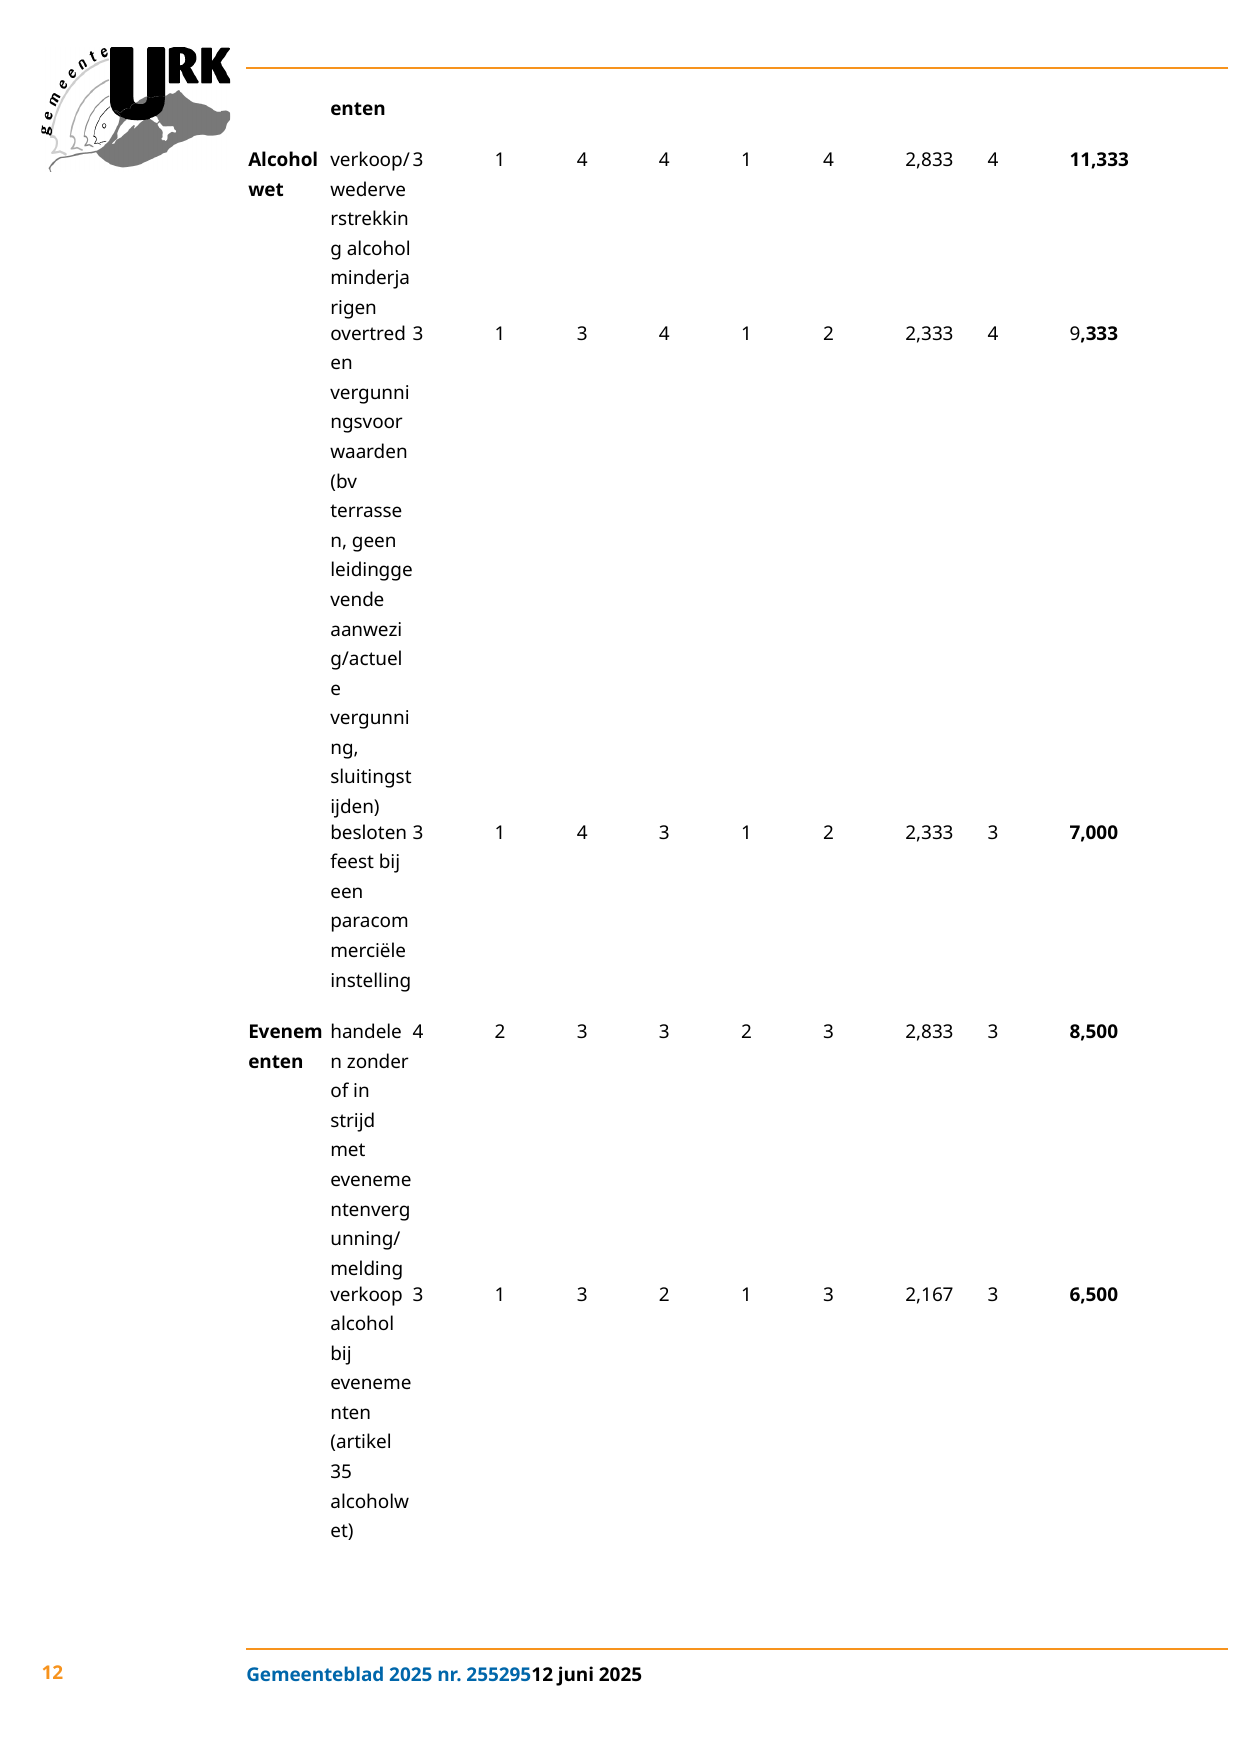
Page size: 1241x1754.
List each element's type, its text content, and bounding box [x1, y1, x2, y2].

table_cell [494, 95, 577, 121]
table_cell [1069, 95, 1152, 121]
table_cell 1 [741, 819, 823, 993]
table_cell 3 [987, 1018, 1069, 1281]
table_cell [248, 95, 330, 121]
table_cell verkoop/wederverstrekking alcohol minderjarigen [330, 146, 412, 320]
table_cell 1 [494, 1281, 577, 1543]
table_cell 2,167 [905, 1281, 987, 1543]
table_cell 2 [659, 1281, 741, 1543]
table_cell 2,333 [905, 819, 987, 993]
table_cell 3 [823, 1281, 905, 1543]
table_cell 7,000 [1069, 819, 1152, 993]
table_cell [412, 95, 494, 121]
table_cell [741, 95, 823, 121]
table_cell 1 [741, 146, 823, 320]
table_cell 3 [577, 1018, 659, 1281]
table_cell 2 [823, 320, 905, 819]
table_cell 3 [987, 1281, 1069, 1543]
table_cell 2 [741, 1018, 823, 1281]
table_cell 3 [987, 819, 1069, 993]
table_cell 2 [494, 1018, 577, 1281]
table_cell 4 [987, 320, 1069, 819]
table_cell 3 [412, 146, 494, 320]
picture [41, 47, 231, 172]
table_cell [248, 121, 1152, 146]
table_cell 2 [823, 819, 905, 993]
table_cell 1 [741, 320, 823, 819]
table_cell verkoop alcohol bij evenementen (artikel 35 alcoholwet) [330, 1281, 412, 1543]
table_cell 4 [412, 1018, 494, 1281]
table_cell 3 [412, 1281, 494, 1543]
table_cell 3 [412, 320, 494, 819]
table_cell 1 [494, 320, 577, 819]
table_cell 3 [659, 1018, 741, 1281]
table_cell overtreden vergunningsvoorwaarden (bv terrassen, geen leidinggevende aanwezig/actuele vergunning, sluitingstijden) [330, 320, 412, 819]
table_cell handelen zonder of in strijd met evenementenvergunning/melding [330, 1018, 412, 1281]
table_cell 4 [987, 146, 1069, 320]
table_cell [905, 95, 987, 121]
table_cell 1 [741, 1281, 823, 1543]
table_cell [823, 95, 905, 121]
table_cell 1 [494, 819, 577, 993]
table_cell 6,500 [1069, 1281, 1152, 1543]
table_cell Evenementen [248, 1018, 330, 1543]
table_cell 4 [823, 146, 905, 320]
table_cell [987, 95, 1069, 121]
table_cell 4 [577, 146, 659, 320]
table_cell 2,833 [905, 146, 987, 320]
table_cell [248, 993, 1152, 1018]
table_cell 8,500 [1069, 1018, 1152, 1281]
table_cell 2,333 [905, 320, 987, 819]
table_cell 4 [659, 320, 741, 819]
table_cell 11,333 [1069, 146, 1152, 320]
table_cell 4 [577, 819, 659, 993]
table_cell [659, 95, 741, 121]
table_cell enten [330, 95, 412, 121]
table_cell 2,833 [905, 1018, 987, 1281]
table_cell 3 [659, 819, 741, 993]
table_cell Alcoholwet [248, 146, 330, 993]
table_cell [248, 1543, 1152, 1598]
table_cell [577, 95, 659, 121]
table_cell 3 [823, 1018, 905, 1281]
table_cell 3 [577, 320, 659, 819]
table_cell 4 [659, 146, 741, 320]
table_cell 3 [577, 1281, 659, 1543]
table_cell 9,333 [1069, 320, 1152, 819]
table_cell besloten feest bij een paracommerciële instelling [330, 819, 412, 993]
table_cell 3 [412, 819, 494, 993]
table_cell 1 [494, 146, 577, 320]
